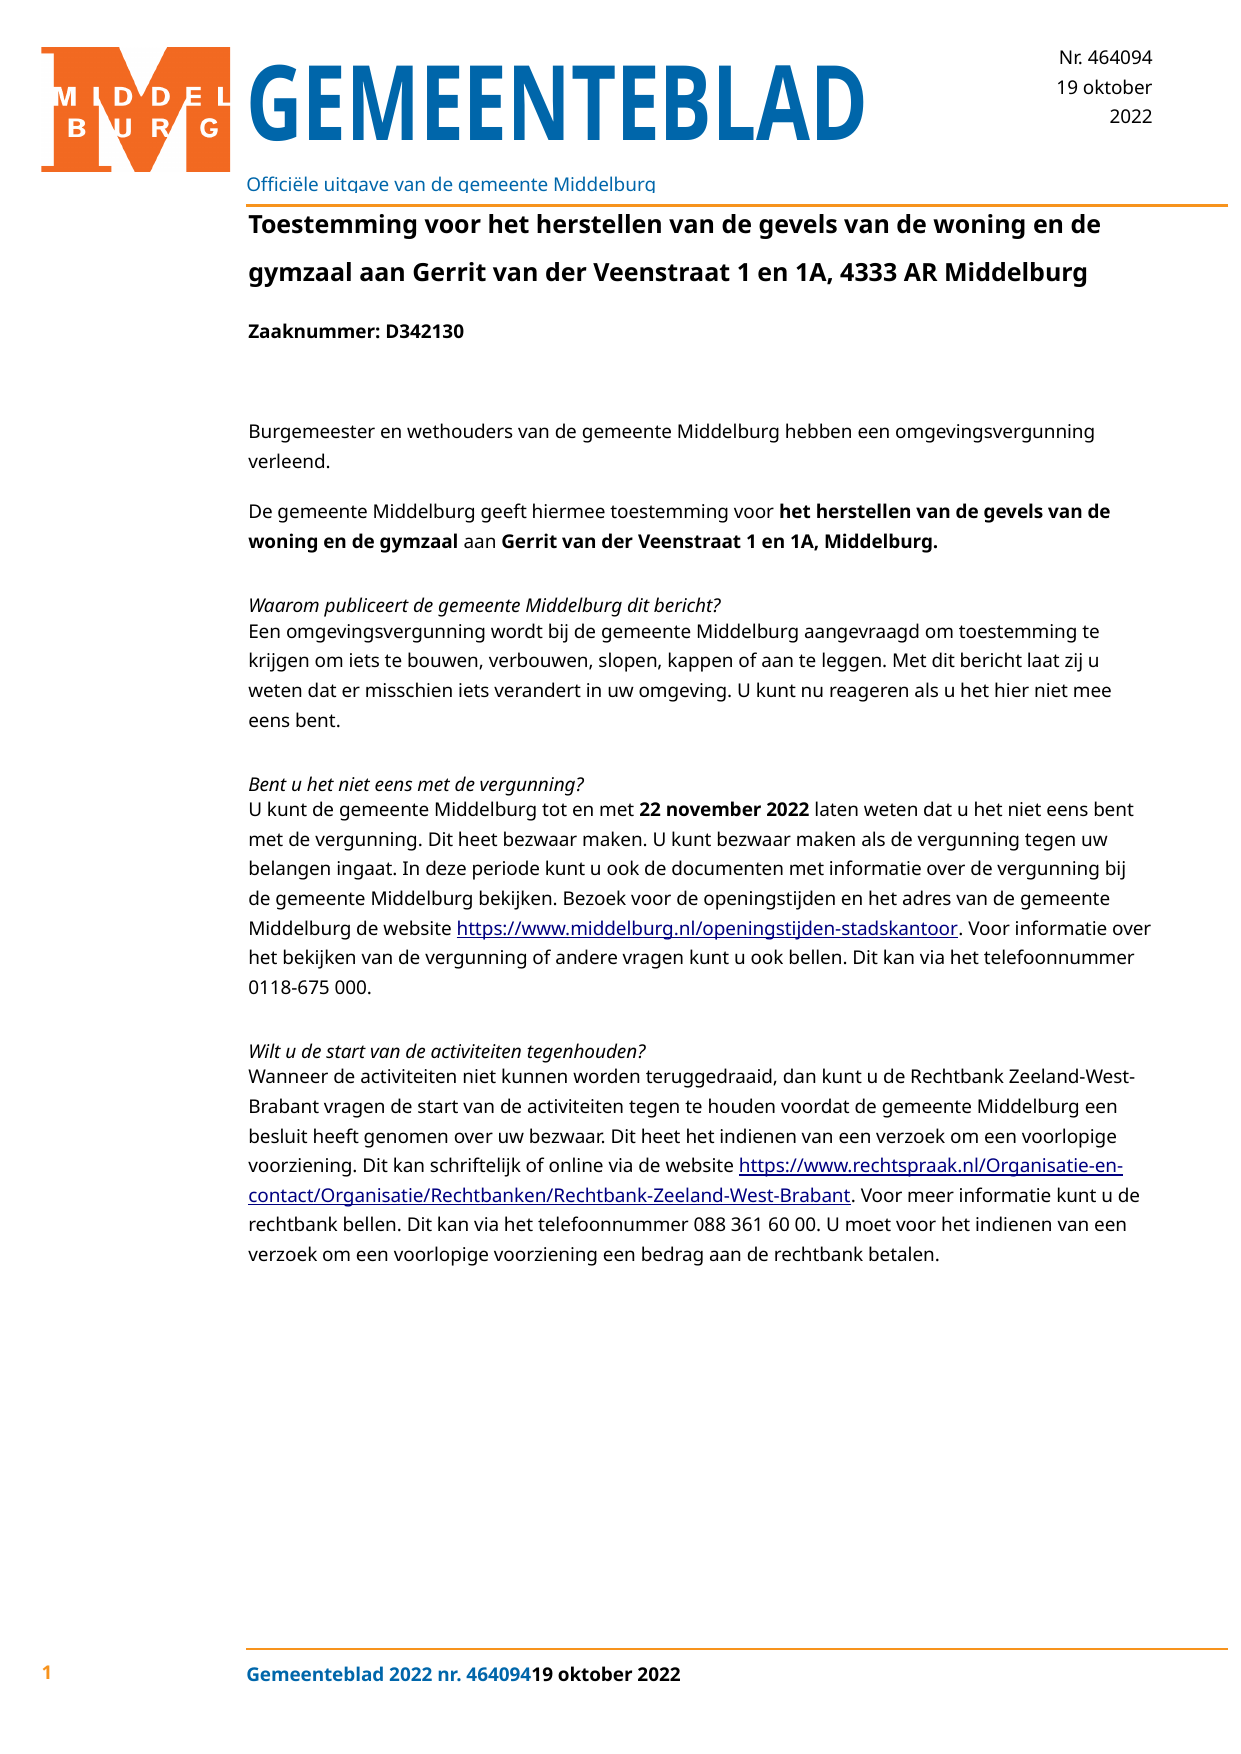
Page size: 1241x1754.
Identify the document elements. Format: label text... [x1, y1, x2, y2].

text Wilt u de start van de activiteiten tegenhouden? [248, 1038, 1152, 1064]
text Burgemeester en wethouders van de gemeente Middelburg hebben een omgevingsvergunning verleend. [248, 419, 1152, 474]
text U kunt de gemeente Middelburg tot en met 22 november 2022 laten weten dat u het niet eens bent met de vergunning. Dit heet bezwaar maken. U kunt bezwaar maken als de vergunning tegen uw belangen ingaat. In deze periode kunt u ook de documenten met informatie over de vergunning bij de gemeente Middelburg bekijken. Bezoek voor de openingstijden en het adres van de gemeente Middelburg de website https://www.middelburg.nl/openingstijden-stadskantoor. Voor informatie over het bekijken van de vergunning of andere vragen kunt u ook bellen. Dit kan via het telefoonnummer 0118-675 000. [248, 796, 1152, 1000]
text Zaaknummer: D342130 [248, 318, 1152, 344]
text Waarom publiceert de gemeente Middelburg dit bericht? [248, 592, 1152, 618]
picture [41, 47, 231, 172]
text Een omgevingsvergunning wordt bij de gemeente Middelburg aangevraagd om toestemming te krijgen om iets te bouwen, verbouwen, slopen, kappen of aan te leggen. Met dit bericht laat zij u weten dat er misschien iets verandert in uw omgeving. U kunt nu reageren als u het hier niet mee eens bent. [248, 618, 1152, 732]
text De gemeente Middelburg geeft hiermee toestemming voor het herstellen van de gevels van de woning en de gymzaal aan Gerrit van der Veenstraat 1 en 1A, Middelburg. [248, 499, 1152, 554]
text Toestemming voor het herstellen van de gevels van de woning en de gymzaal aan Gerrit van der Veenstraat 1 en 1A, 4333 AR Middelburg [248, 207, 1152, 288]
text Wanneer de activiteiten niet kunnen worden teruggedraaid, dan kunt u de Rechtbank Zeeland-West-Brabant vragen de start van de activiteiten tegen te houden voordat de gemeente Middelburg een besluit heeft genomen over uw bezwaar. Dit heet het indienen van een verzoek om een voorlopige voorziening. Dit kan schriftelijk of online via de website https://www.rechtspraak.nl/Organisatie-en-contact/Organisatie/Rechtbanken/Rechtbank-Zeeland-West-Brabant. Voor meer informatie kunt u de rechtbank bellen. Dit kan via het telefoonnummer 088 361 60 00. U moet voor het indienen van een verzoek om een voorlopige voorziening een bedrag aan de rechtbank betalen. [248, 1064, 1152, 1267]
text Bent u het niet eens met de vergunning? [248, 771, 1152, 796]
